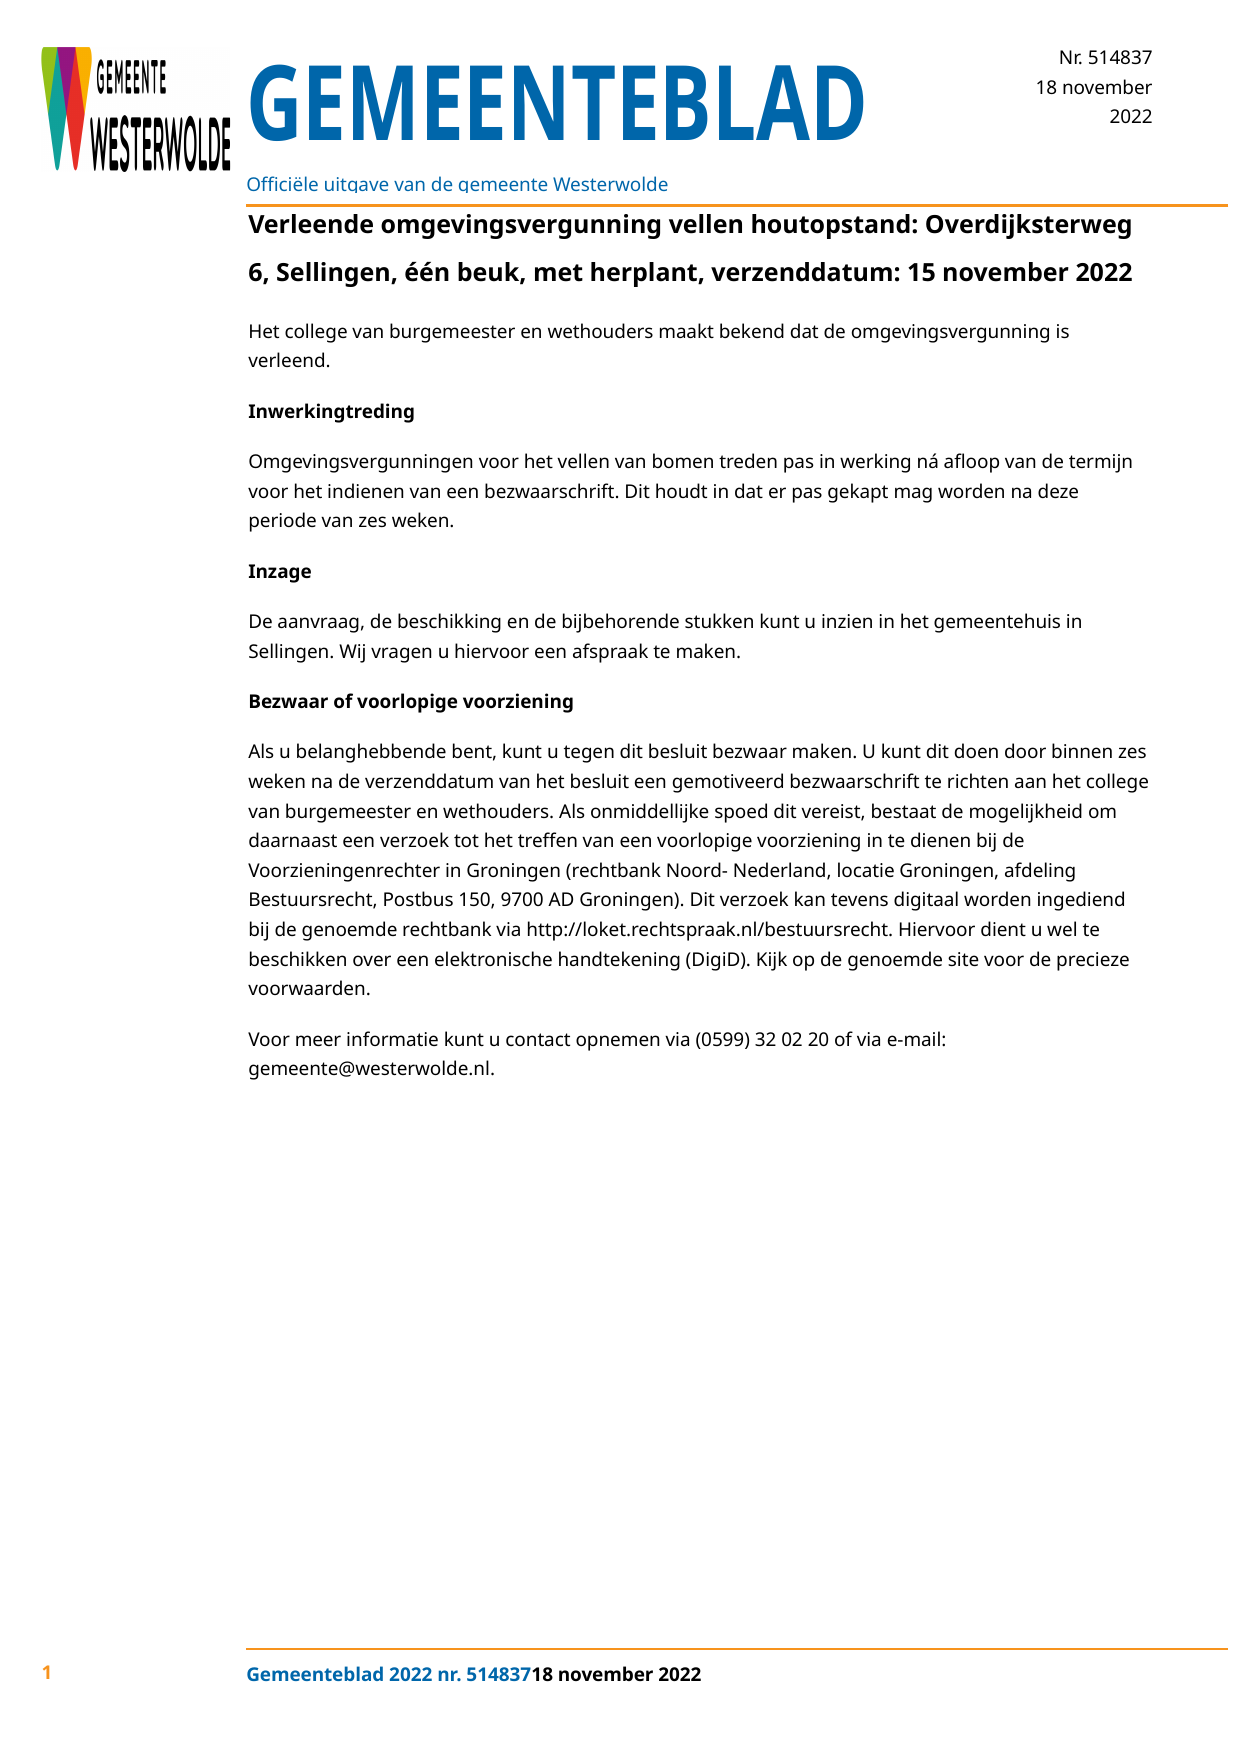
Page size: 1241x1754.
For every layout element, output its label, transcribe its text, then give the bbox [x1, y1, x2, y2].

text Inzage [248, 558, 1152, 584]
text Het college van burgemeester en wethouders maakt bekend dat de omgevingsvergunning is verleend. [248, 318, 1152, 373]
text Verleende omgevingsvergunning vellen houtopstand: Overdijksterweg 6, Sellingen, één beuk, met herplant, verzenddatum: 15 november 2022 [248, 207, 1152, 288]
text Als u belanghebbende bent, kunt u tegen dit besluit bezwaar maken. U kunt dit doen door binnen zes weken na de verzenddatum van het besluit een gemotiveerd bezwaarschrift te richten aan het college van burgemeester en wethouders. Als onmiddellijke spoed dit vereist, bestaat de mogelijkheid om daarnaast een verzoek tot het treffen van een voorlopige voorziening in te dienen bij de Voorzieningenrechter in Groningen (rechtbank Noord- Nederland, locatie Groningen, afdeling Bestuursrecht, Postbus 150, 9700 AD Groningen). Dit verzoek kan tevens digitaal worden ingediend bij de genoemde rechtbank via http://loket.rechtspraak.nl/bestuursrecht. Hiervoor dient u wel te beschikken over een elektronische handtekening (DigiD). Kijk op de genoemde site voor de precieze voorwaarden. [248, 739, 1152, 1001]
text Voor meer informatie kunt u contact opnemen via (0599) 32 02 20 of via e-mail: gemeente@westerwolde.nl. [248, 1026, 1152, 1081]
text Inwerkingtreding [248, 398, 1152, 424]
text Omgevingsvergunningen voor het vellen van bomen treden pas in werking ná afloop van de termijn voor het indienen van een bezwaarschrift. Dit houdt in dat er pas gekapt mag worden na deze periode van zes weken. [248, 448, 1152, 533]
text De aanvraag, de beschikking en de bijbehorende stukken kunt u inzien in het gemeentehuis in Sellingen. Wij vragen u hiervoor een afspraak te maken. [248, 608, 1152, 664]
picture [41, 47, 231, 172]
text Bezwaar of voorlopige voorziening [248, 688, 1152, 714]
